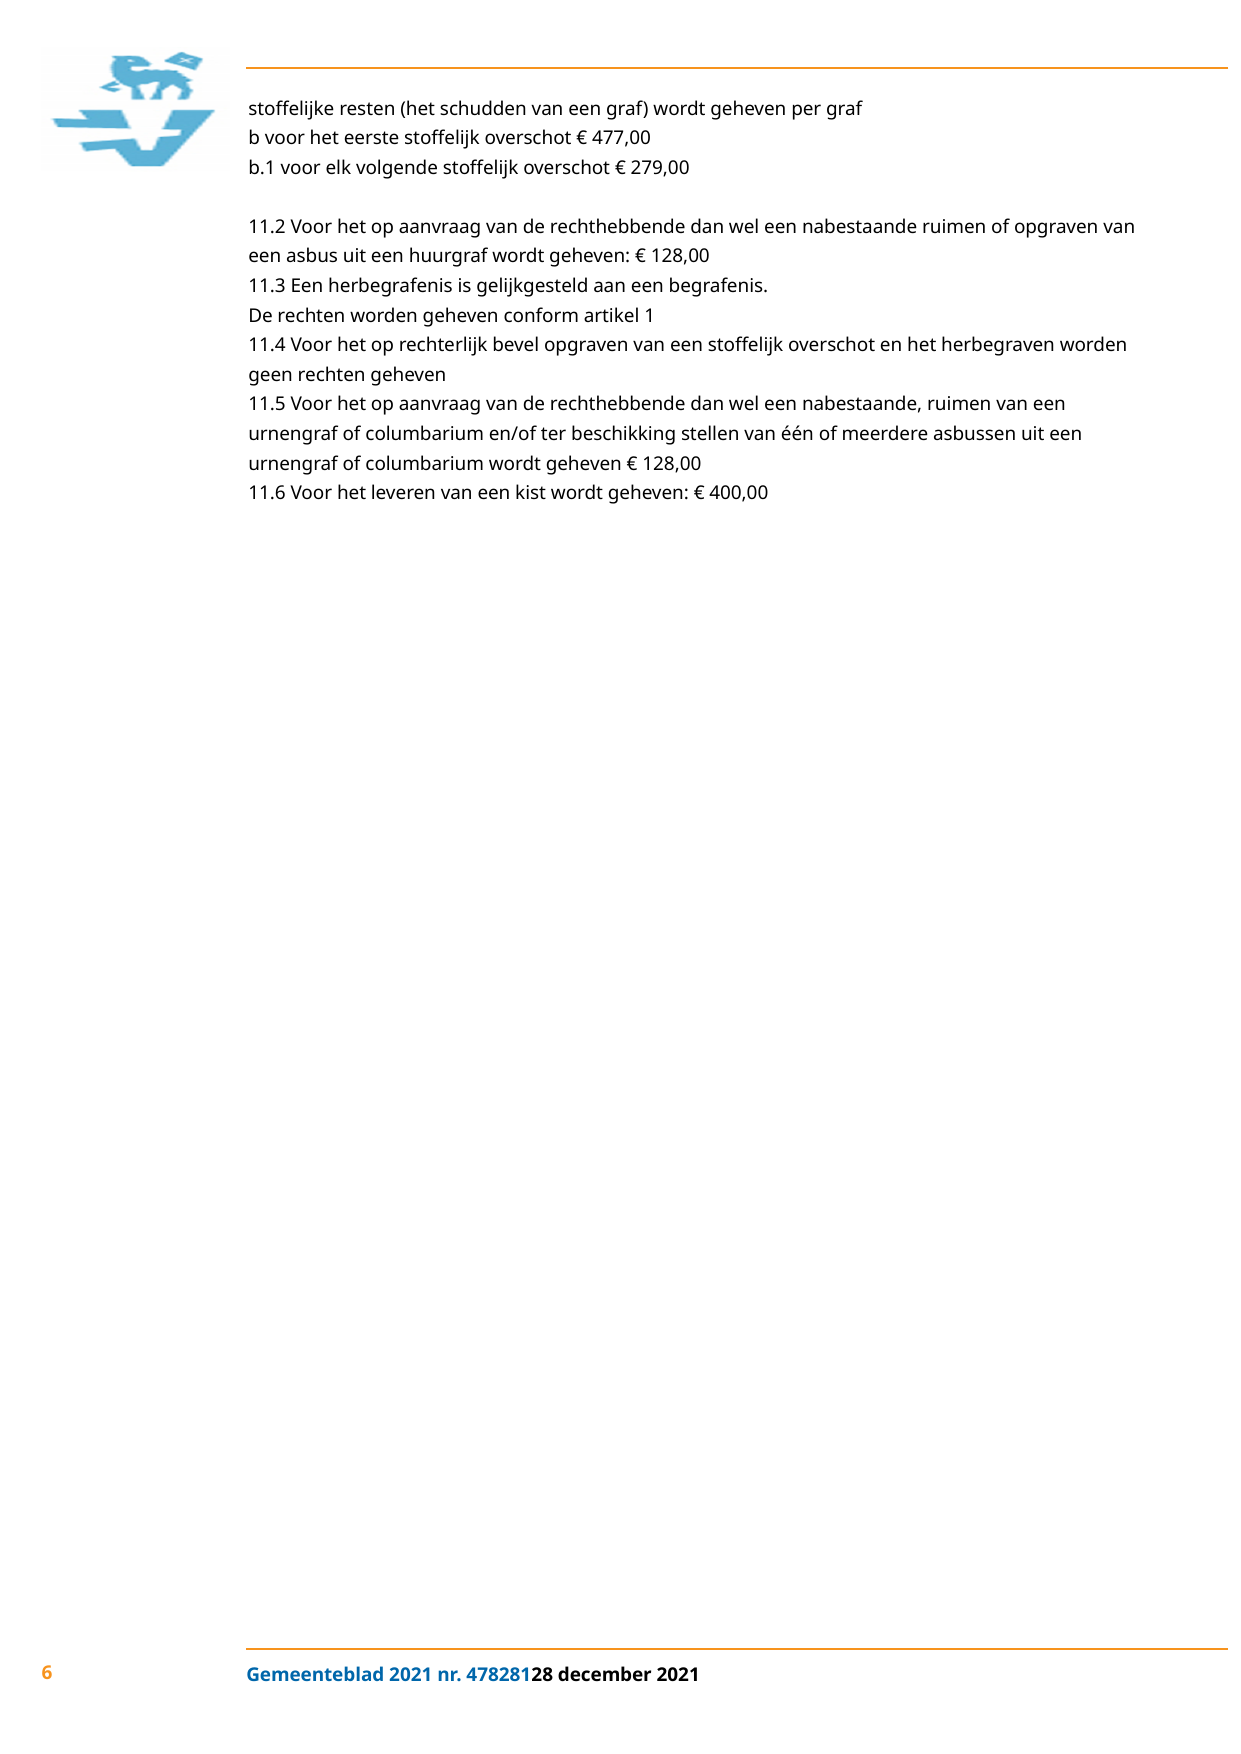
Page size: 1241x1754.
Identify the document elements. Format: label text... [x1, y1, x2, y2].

text 11.5 Voor het op aanvraag van de rechthebbende dan wel een nabestaande, ruimen van een urnengraf of columbarium en/of ter beschikking stellen van één of meerdere asbussen uit een urnengraf of columbarium wordt geheven € 128,00 [248, 391, 1152, 476]
text De rechten worden geheven conform artikel 1 [248, 302, 1152, 328]
text 11.4 Voor het op rechterlijk bevel opgraven van een stoffelijk overschot en het herbegraven worden geen rechten geheven [248, 331, 1152, 387]
text 11.3 Een herbegrafenis is gelijkgesteld aan een begrafenis. [248, 272, 1152, 298]
text 11.2 Voor het op aanvraag van de rechthebbende dan wel een nabestaande ruimen of opgraven van een asbus uit een huurgraf wordt geheven: € 128,00 [248, 213, 1152, 268]
text stoffelijke resten (het schudden van een graf) wordt geheven per graf [248, 95, 1152, 121]
text b.1 voor elk volgende stoffelijk overschot € 279,00 [248, 154, 1152, 180]
picture [41, 47, 231, 172]
text b voor het eerste stoffelijk overschot € 477,00 [248, 124, 1152, 150]
text 11.6 Voor het leveren van een kist wordt geheven: € 400,00 [248, 479, 1152, 505]
